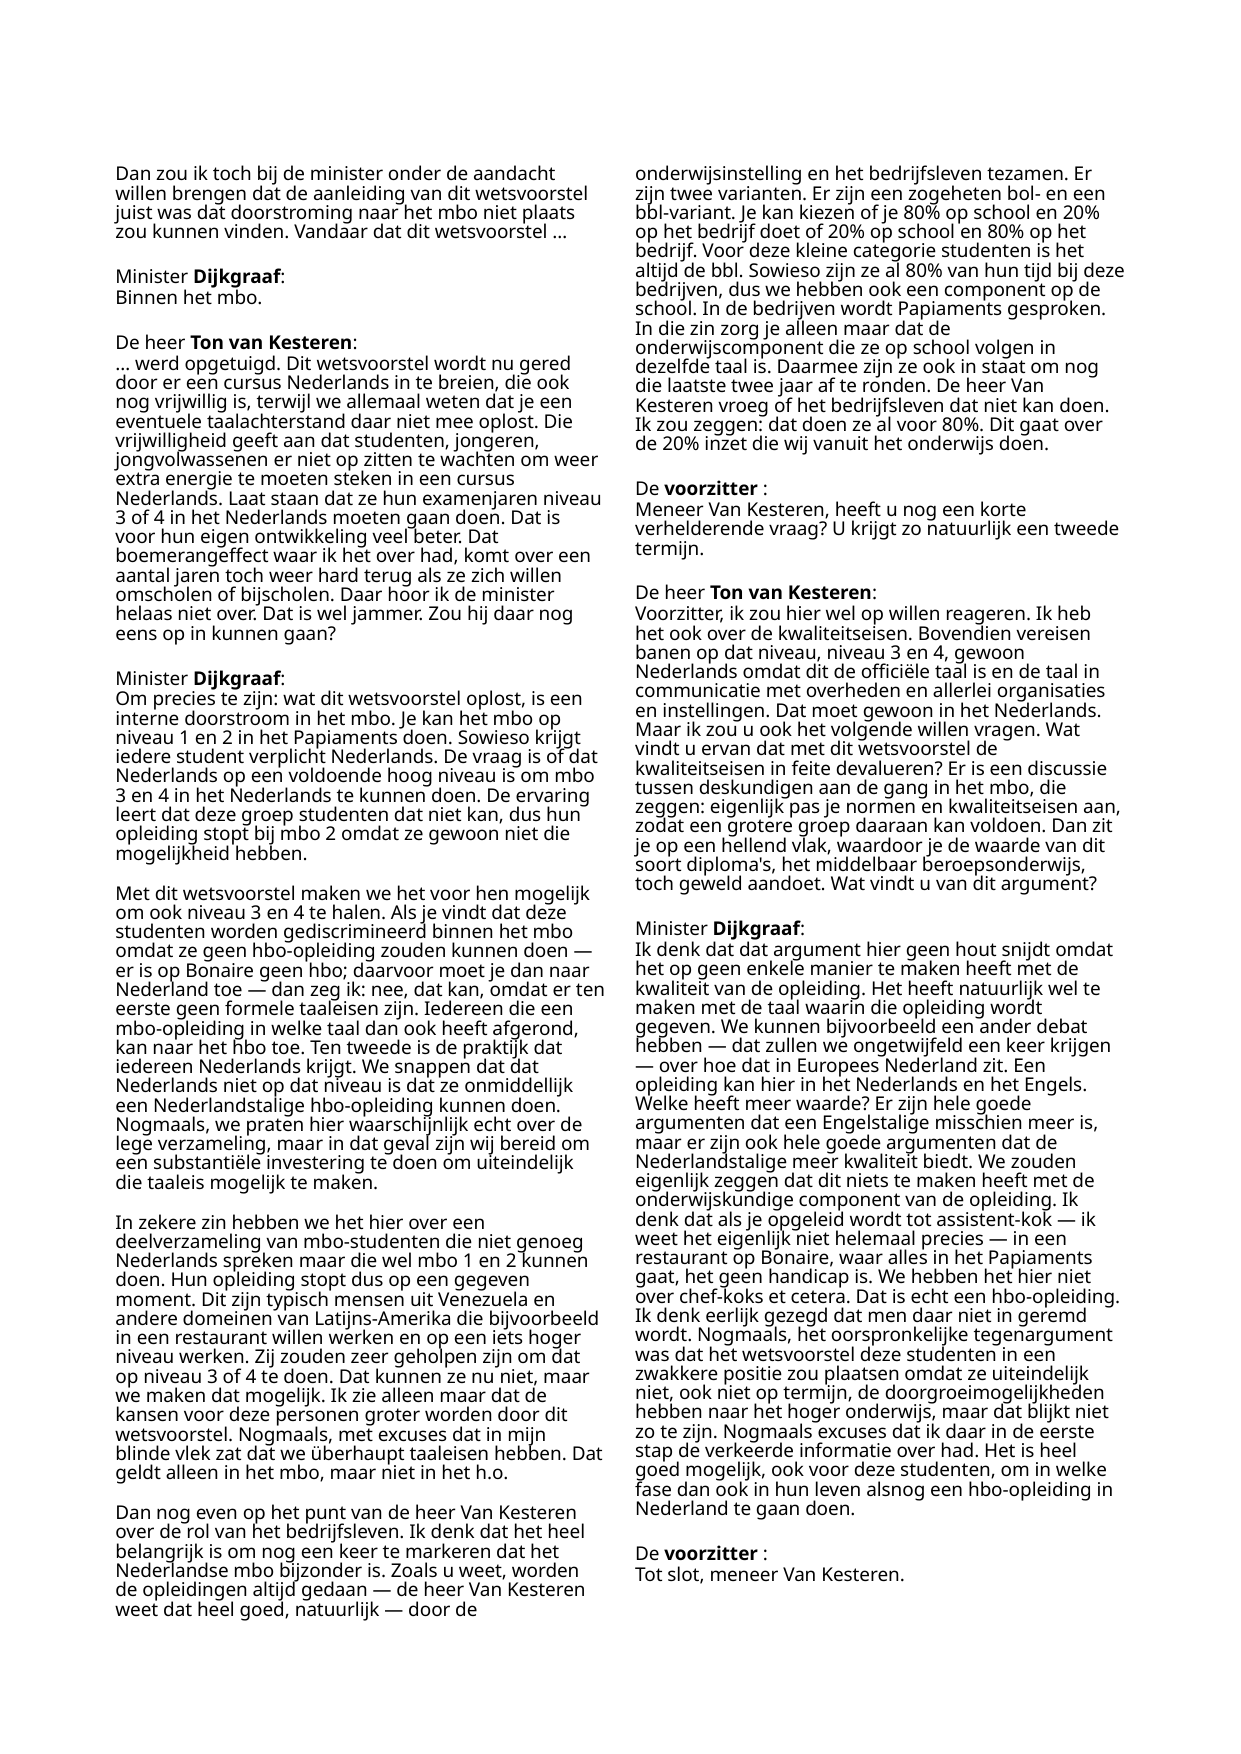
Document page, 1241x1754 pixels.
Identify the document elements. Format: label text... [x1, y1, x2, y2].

text In zekere zin hebben we het hier over een deelverzameling van mbo-studenten die niet genoeg Nederlands spreken maar die wel mbo 1 en 2 kunnen doen. Hun opleiding stopt dus op een gegeven moment. Dit zijn typisch mensen uit Venezuela en andere domeinen van Latijns-Amerika die bijvoorbeeld in een restaurant willen werken en op een iets hoger niveau werken. Zij zouden zeer geholpen zijn om dat op niveau 3 of 4 te doen. Dat kunnen ze nu niet, maar we maken dat mogelijk. Ik zie alleen maar dat de kansen voor deze personen groter worden door dit wetsvoorstel. Nogmaals, met excuses dat in mijn blinde vlek zat dat we überhaupt taaleisen hebben. Dat geldt alleen in het mbo, maar niet in het h.o. [115, 1214, 605, 1483]
text … werd opgetuigd. Dit wetsvoorstel wordt nu gered door er een cursus Nederlands in te breien, die ook nog vrijwillig is, terwijl we allemaal weten dat je een eventuele taalachterstand daar niet mee oplost. Die vrijwilligheid geeft aan dat studenten, jongeren, jongvolwassenen er niet op zitten te wachten om weer extra energie te moeten steken in een cursus Nederlands. Laat staan dat ze hun examenjaren niveau 3 of 4 in het Nederlands moeten gaan doen. Dat is voor hun eigen ontwikkeling veel beter. Dat boemerangeffect waar ik het over had, komt over een aantal jaren toch weer hard terug als ze zich willen omscholen of bijscholen. Daar hoor ik de minister helaas niet over. Dat is wel jammer. Zou hij daar nog eens op in kunnen gaan? [115, 355, 605, 644]
text onderwijsinstelling en het bedrijfsleven tezamen. Er zijn twee varianten. Er zijn een zogeheten bol- en een bbl-variant. Je kan kiezen of je 80% op school en 20% op het bedrijf doet of 20% op school en 80% op het bedrijf. Voor deze kleine categorie studenten is het altijd de bbl. Sowieso zijn ze al 80% van hun tijd bij deze bedrijven, dus we hebben ook een component op de school. In de bedrijven wordt Papiaments gesproken. In die zin zorg je alleen maar dat de onderwijscomponent die ze op school volgen in dezelfde taal is. Daarmee zijn ze ook in staat om nog die laatste twee jaar af te ronden. De heer Van Kesteren vroeg of het bedrijfsleven dat niet kan doen. Ik zou zeggen: dat doen ze al voor 80%. Dit gaat over de 20% inzet die wij vanuit het onderwijs doen. [635, 165, 1125, 454]
text Binnen het mbo. [115, 289, 605, 308]
text Minister Dijkgraaf: [635, 915, 1125, 941]
text Dan zou ik toch bij de minister onder de aandacht willen brengen dat de aanleiding van dit wetsvoorstel juist was dat doorstroming naar het mbo niet plaats zou kunnen vinden. Vandaar dat dit wetsvoorstel … [115, 165, 605, 242]
text De heer Ton van Kesteren: [115, 329, 605, 355]
text Voorzitter, ik zou hier wel op willen reageren. Ik heb het ook over de kwaliteitseisen. Bovendien vereisen banen op dat niveau, niveau 3 en 4, gewoon Nederlands omdat dit de officiële taal is en de taal in communicatie met overheden en allerlei organisaties en instellingen. Dat moet gewoon in het Nederlands. Maar ik zou u ook het volgende willen vragen. Wat vindt u ervan dat met dit wetsvoorstel de kwaliteitseisen in feite devalueren? Er is een discussie tussen deskundigen aan de gang in het mbo, die zeggen: eigenlijk pas je normen en kwaliteitseisen aan, zodat een grotere groep daaraan kan voldoen. Dan zit je op een hellend vlak, waardoor je de waarde van dit soort diploma's, het middelbaar beroepsonderwijs, toch geweld aandoet. Wat vindt u van dit argument? [635, 605, 1125, 894]
text Dan nog even op het punt van de heer Van Kesteren over de rol van het bedrijfsleven. Ik denk dat het heel belangrijk is om nog een keer te markeren dat het Nederlandse mbo bijzonder is. Zoals u weet, worden de opleidingen altijd gedaan — de heer Van Kesteren weet dat heel goed, natuurlijk — door de [115, 1504, 605, 1620]
text Tot slot, meneer Van Kesteren. [635, 1566, 1125, 1585]
text De voorzitter : [635, 1540, 1125, 1566]
text De heer Ton van Kesteren: [635, 579, 1125, 605]
text Minister Dijkgraaf: [115, 263, 605, 289]
text Met dit wetsvoorstel maken we het voor hen mogelijk om ook niveau 3 en 4 te halen. Als je vindt dat deze studenten worden gediscrimineerd binnen het mbo omdat ze geen hbo-opleiding zouden kunnen doen — er is op Bonaire geen hbo; daarvoor moet je dan naar Nederland toe — dan zeg ik: nee, dat kan, omdat er ten eerste geen formele taaleisen zijn. Iedereen die een mbo-opleiding in welke taal dan ook heeft afgerond, kan naar het hbo toe. Ten tweede is de praktijk dat iedereen Nederlands krijgt. We snappen dat dat Nederlands niet op dat niveau is dat ze onmiddellijk een Nederlandstalige hbo-opleiding kunnen doen. Nogmaals, we praten hier waarschijnlijk echt over de lege verzameling, maar in dat geval zijn wij bereid om een substantiële investering te doen om uiteindelijk die taaleis mogelijk te maken. [115, 884, 605, 1193]
text Ik denk dat dat argument hier geen hout snijdt omdat het op geen enkele manier te maken heeft met de kwaliteit van de opleiding. Het heeft natuurlijk wel te maken met de taal waarin die opleiding wordt gegeven. We kunnen bijvoorbeeld een ander debat hebben — dat zullen we ongetwijfeld een keer krijgen — over hoe dat in Europees Nederland zit. Een opleiding kan hier in het Nederlands en het Engels. Welke heeft meer waarde? Er zijn hele goede argumenten dat een Engelstalige misschien meer is, maar er zijn ook hele goede argumenten dat de Nederlandstalige meer kwaliteit biedt. We zouden eigenlijk zeggen dat dit niets te maken heeft met de onderwijskundige component van de opleiding. Ik denk dat als je opgeleid wordt tot assistent-kok — ik weet het eigenlijk niet helemaal precies — in een restaurant op Bonaire, waar alles in het Papiaments gaat, het geen handicap is. We hebben het hier niet over chef-koks et cetera. Dat is echt een hbo-opleiding. Ik denk eerlijk gezegd dat men daar niet in geremd wordt. Nogmaals, het oorspronkelijke tegenargument was dat het wetsvoorstel deze studenten in een zwakkere positie zou plaatsen omdat ze uiteindelijk niet, ook niet op termijn, de doorgroeimogelijkheden hebben naar het hoger onderwijs, maar dat blijkt niet zo te zijn. Nogmaals excuses dat ik daar in de eerste stap de verkeerde informatie over had. Het is heel goed mogelijk, ook voor deze studenten, om in welke fase dan ook in hun leven alsnog een hbo-opleiding in Nederland te gaan doen. [635, 941, 1125, 1519]
text De voorzitter : [635, 475, 1125, 501]
text Minister Dijkgraaf: [115, 665, 605, 690]
text Om precies te zijn: wat dit wetsvoorstel oplost, is een interne doorstroom in het mbo. Je kan het mbo op niveau 1 en 2 in het Papiaments doen. Sowieso krijgt iedere student verplicht Nederlands. De vraag is of dat Nederlands op een voldoende hoog niveau is om mbo 3 en 4 in het Nederlands te kunnen doen. De ervaring leert dat deze groep studenten dat niet kan, dus hun opleiding stopt bij mbo 2 omdat ze gewoon niet die mogelijkheid hebben. [115, 690, 605, 864]
text Meneer Van Kesteren, heeft u nog een korte verhelderende vraag? U krijgt zo natuurlijk een tweede termijn. [635, 501, 1125, 559]
